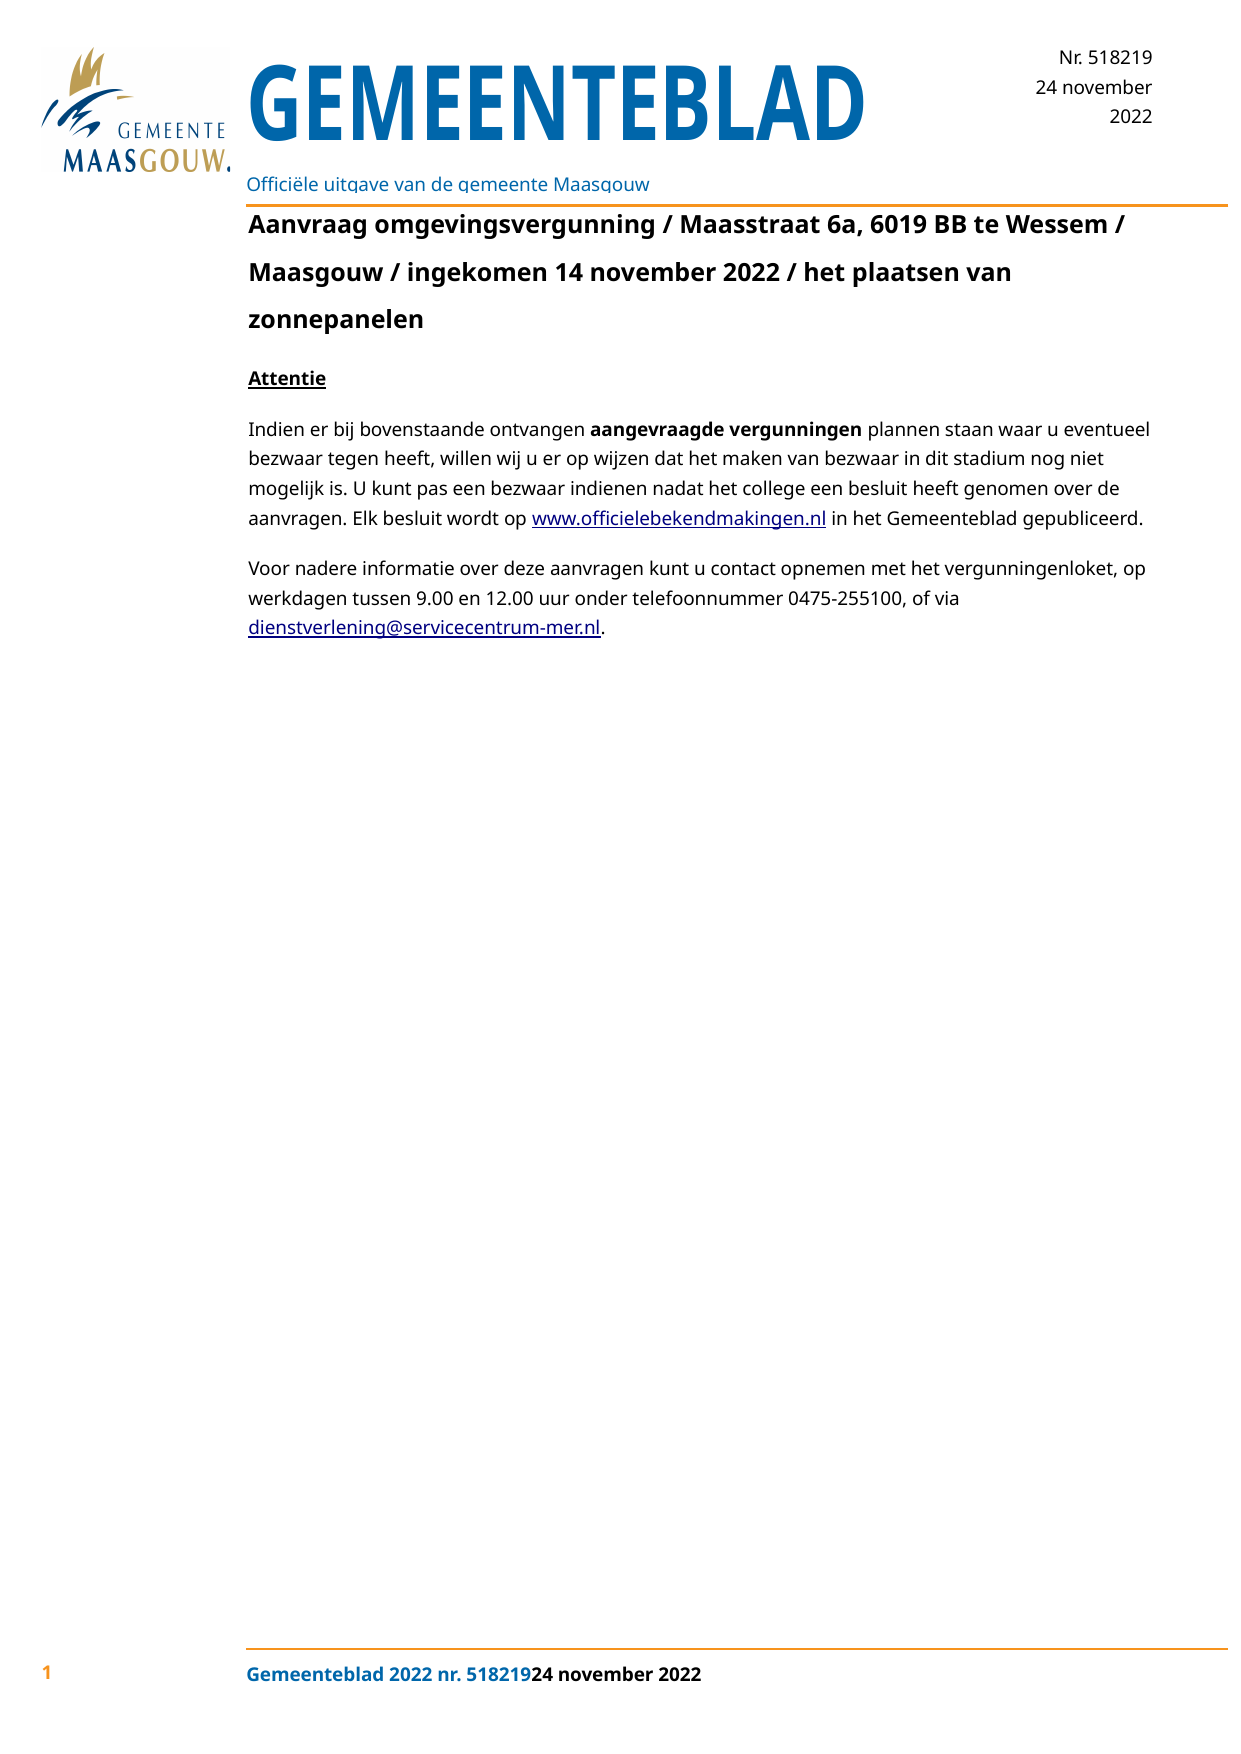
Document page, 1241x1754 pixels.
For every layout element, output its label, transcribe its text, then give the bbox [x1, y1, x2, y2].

text Indien er bij bovenstaande ontvangen aangevraagde vergunningen plannen staan waar u eventueel bezwaar tegen heeft, willen wij u er op wijzen dat het maken van bezwaar in dit stadium nog niet mogelijk is. U kunt pas een bezwaar indienen nadat het college een besluit heeft genomen over de aanvragen. Elk besluit wordt op www.officielebekendmakingen.nl in het Gemeenteblad gepubliceerd. [248, 416, 1152, 530]
text Attentie [248, 366, 1152, 391]
picture [41, 47, 231, 172]
text Voor nadere informatie over deze aanvragen kunt u contact opnemen met het vergunningenloket, op werkdagen tussen 9.00 en 12.00 uur onder telefoonnummer 0475-255100, of via dienstverlening@servicecentrum-mer.nl. [248, 555, 1152, 640]
text Aanvraag omgevingsvergunning / Maasstraat 6a, 6019 BB te Wessem / Maasgouw / ingekomen 14 november 2022 / het plaatsen van zonnepanelen [248, 207, 1152, 336]
